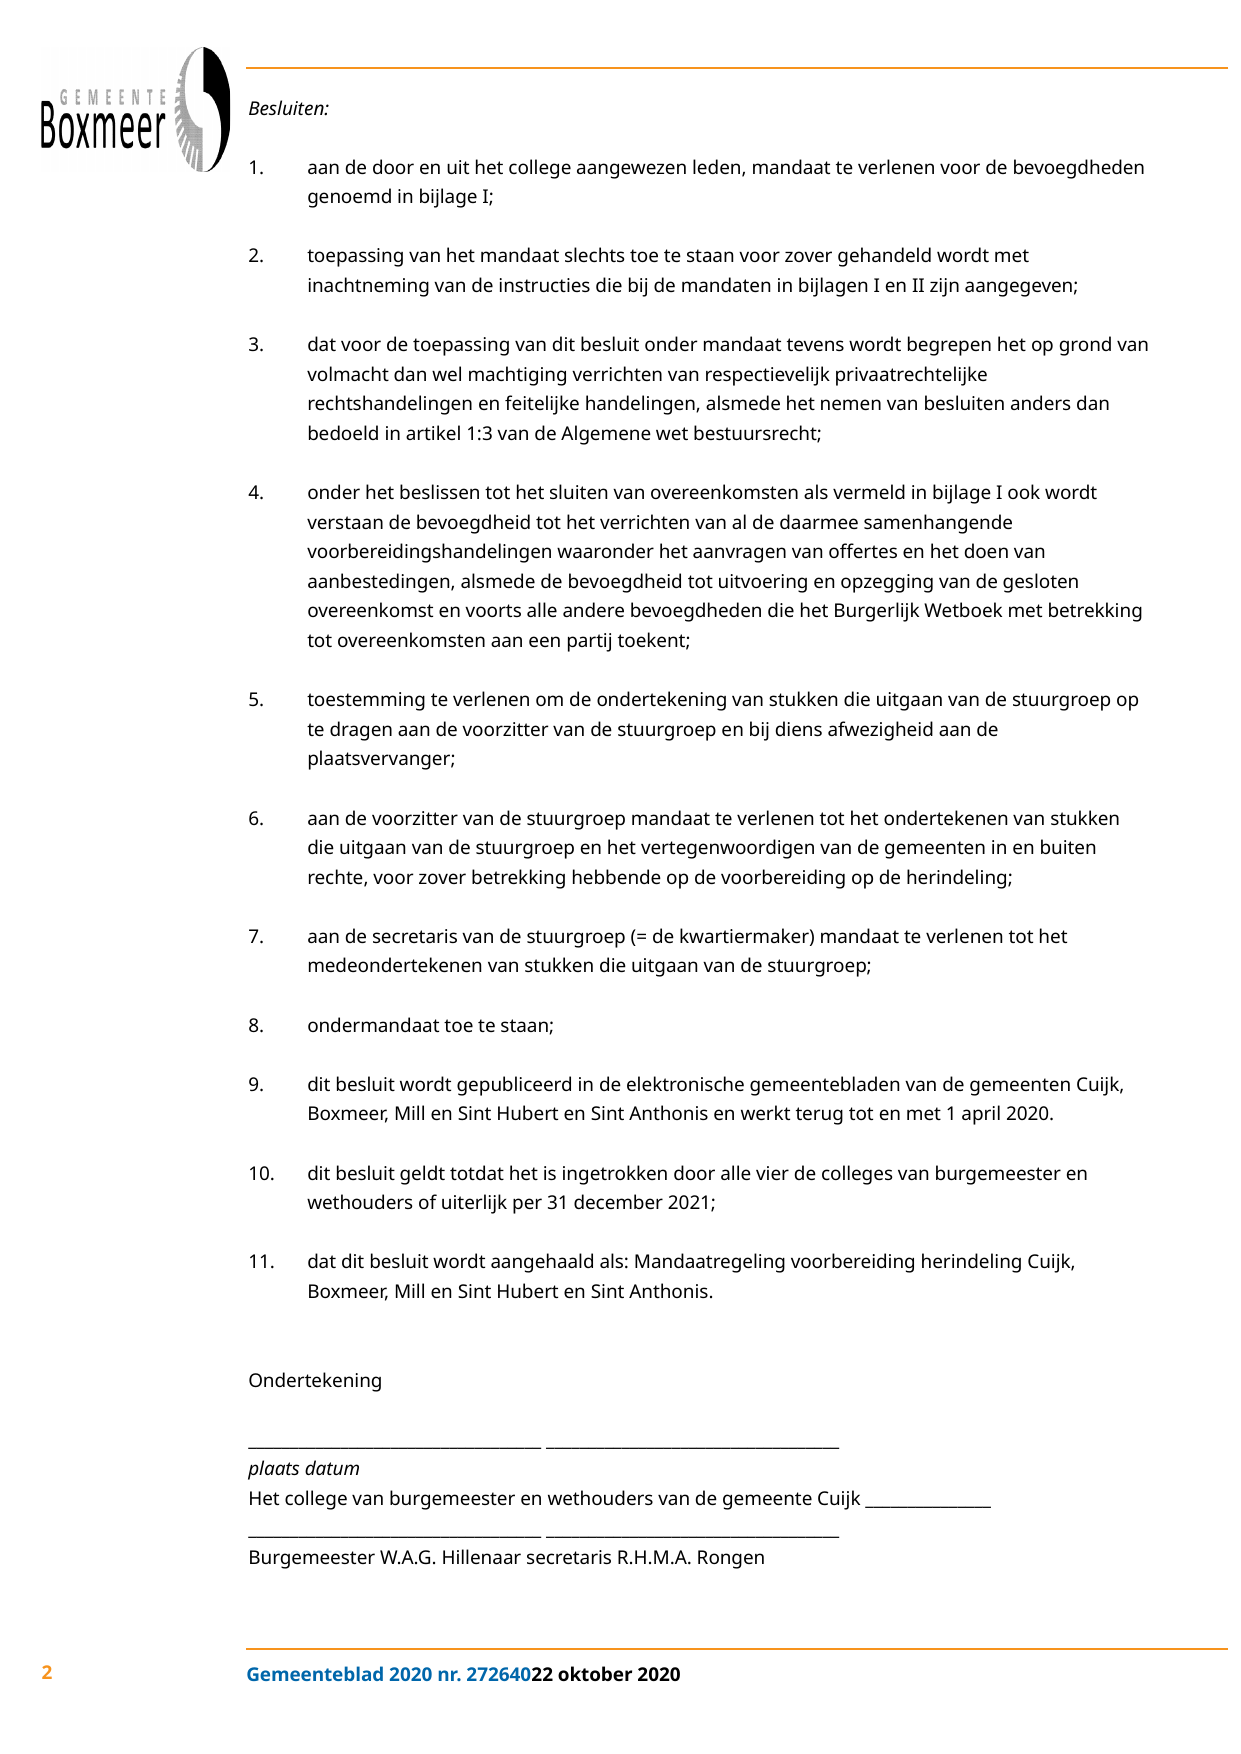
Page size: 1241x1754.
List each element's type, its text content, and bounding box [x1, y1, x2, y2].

list dit besluit geldt totdat het is ingetrokken door alle vier de colleges van burgemeester en wethouders of uiterlijk per 31 december 2021; [248, 1160, 1152, 1215]
text ___________________________________ ___________________________________ [248, 1515, 1152, 1541]
list onder het beslissen tot het sluiten van overeenkomsten als vermeld in bijlage I ook wordt verstaan de bevoegdheid tot het verrichten van al de daarmee samenhangende voorbereidingshandelingen waaronder het aanvragen van offertes en het doen van aanbestedingen, alsmede de bevoegdheid tot uitvoering en opzegging van de gesloten overeenkomst en voorts alle andere bevoegdheden die het Burgerlijk Wetboek met betrekking tot overeenkomsten aan een partij toekent; [248, 479, 1152, 653]
text Besluiten: [248, 95, 1152, 121]
text Burgemeester W.A.G. Hillenaar secretaris R.H.M.A. Rongen [248, 1544, 1152, 1570]
list aan de secretaris van de stuurgroep (= de kwartiermaker) mandaat te verlenen tot het medeondertekenen van stukken die uitgaan van de stuurgroep; [248, 923, 1152, 978]
text plaats datum [248, 1456, 1152, 1481]
text ___________________________________ ___________________________________ [248, 1426, 1152, 1452]
list aan de door en uit het college aangewezen leden, mandaat te verlenen voor de bevoegdheden genoemd in bijlage I; [248, 154, 1152, 209]
list aan de voorzitter van de stuurgroep mandaat te verlenen tot het ondertekenen van stukken die uitgaan van de stuurgroep en het vertegenwoordigen van de gemeenten in en buiten rechte, voor zover betrekking hebbende op de voorbereiding op de herindeling; [248, 805, 1152, 890]
list ondermandaat toe te staan; [248, 1012, 1152, 1038]
list dit besluit wordt gepubliceerd in de elektronische gemeentebladen van de gemeenten Cuijk, Boxmeer, Mill en Sint Hubert en Sint Anthonis en werkt terug tot en met 1 april 2020. [248, 1071, 1152, 1126]
list dat voor de toepassing van dit besluit onder mandaat tevens wordt begrepen het op grond van volmacht dan wel machtiging verrichten van respectievelijk privaatrechtelijke rechtshandelingen en feitelijke handelingen, alsmede het nemen van besluiten anders dan bedoeld in artikel 1:3 van de Algemene wet bestuursrecht; [248, 331, 1152, 446]
text Ondertekening [248, 1367, 1152, 1393]
list dat dit besluit wordt aangehaald als: Mandaatregeling voorbereiding herindeling Cuijk, Boxmeer, Mill en Sint Hubert en Sint Anthonis. [248, 1248, 1152, 1304]
list toestemming te verlenen om de ondertekening van stukken die uitgaan van de stuurgroep op te dragen aan de voorzitter van de stuurgroep en bij diens afwezigheid aan de plaatsvervanger; [248, 686, 1152, 771]
text Het college van burgemeester en wethouders van de gemeente Cuijk _______________ [248, 1485, 1152, 1511]
list toepassing van het mandaat slechts toe te staan voor zover gehandeld wordt met inachtneming van de instructies die bij de mandaten in bijlagen I en II zijn aangegeven; [248, 243, 1152, 298]
picture [41, 47, 231, 172]
